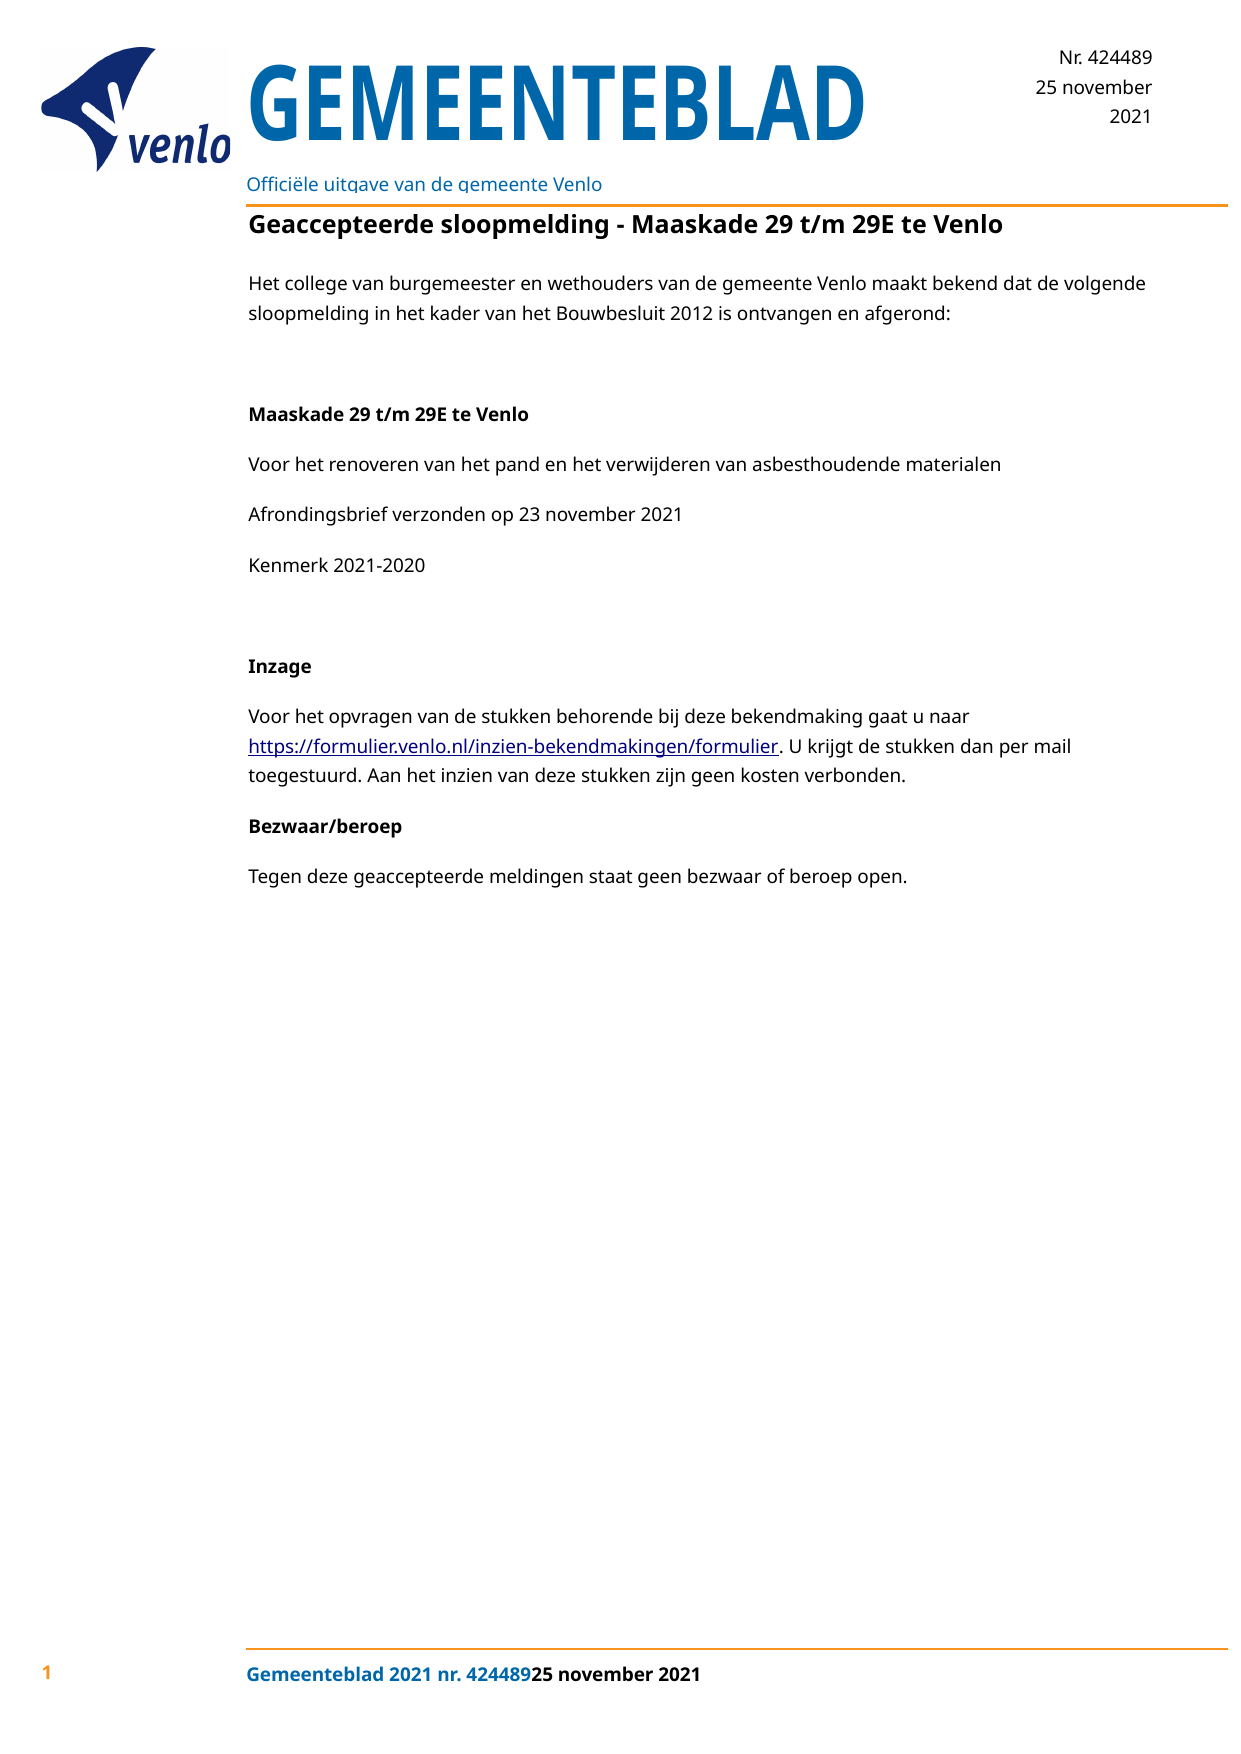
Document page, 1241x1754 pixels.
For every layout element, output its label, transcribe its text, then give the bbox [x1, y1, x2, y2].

text Voor het renoveren van het pand en het verwijderen van asbesthoudende materialen [248, 451, 1152, 477]
text Het college van burgemeester en wethouders van de gemeente Venlo maakt bekend dat de volgende sloopmelding in het kader van het Bouwbesluit 2012 is ontvangen en afgerond: [248, 270, 1152, 326]
text Maaskade 29 t/m 29E te Venlo [248, 401, 1152, 426]
picture [41, 47, 231, 172]
text Kenmerk 2021-2020 [248, 552, 1152, 578]
text Tegen deze geaccepteerde meldingen staat geen bezwaar of beroep open. [248, 863, 1152, 889]
text Inzage [248, 653, 1152, 678]
text Voor het opvragen van de stukken behorende bij deze bekendmaking gaat u naar https://formulier.venlo.nl/inzien-bekendmakingen/formulier. U krijgt de stukken dan per mail toegestuurd. Aan het inzien van deze stukken zijn geen kosten verbonden. [248, 703, 1152, 788]
text Afrondingsbrief verzonden op 23 november 2021 [248, 502, 1152, 527]
text Geaccepteerde sloopmelding - Maaskade 29 t/m 29E te Venlo [248, 207, 1152, 241]
text Bezwaar/beroep [248, 813, 1152, 838]
